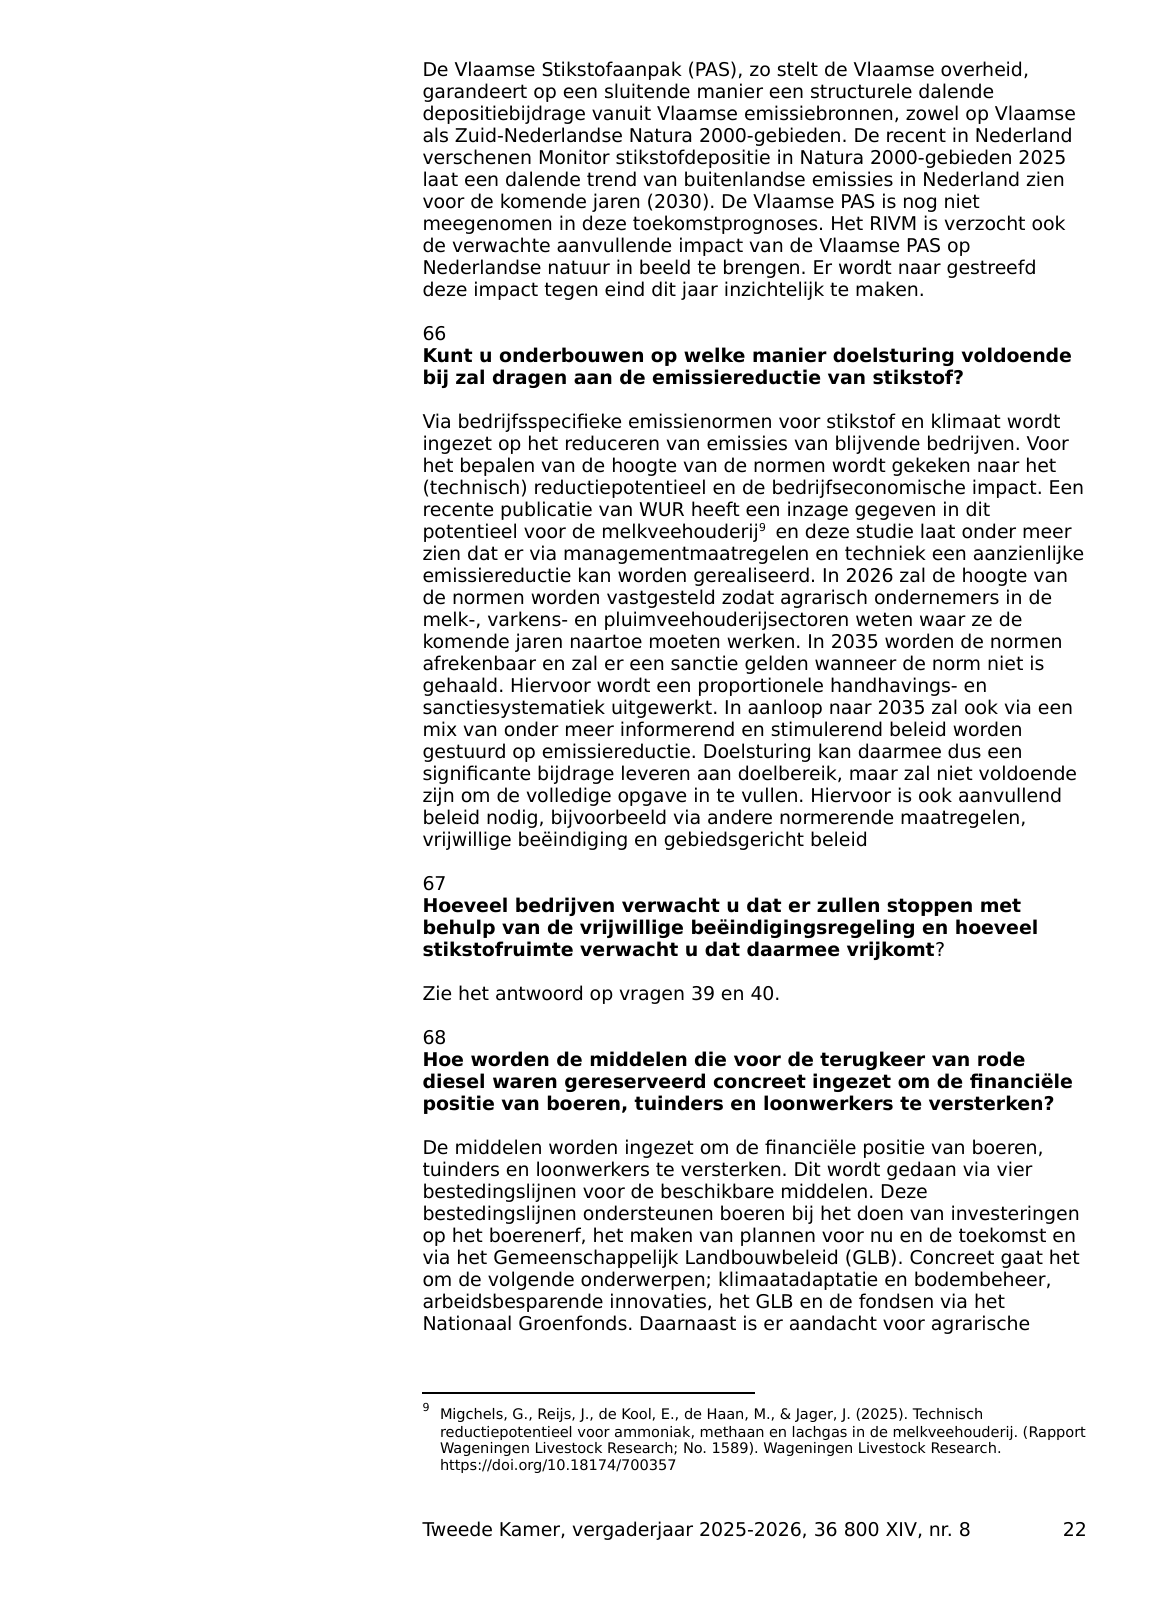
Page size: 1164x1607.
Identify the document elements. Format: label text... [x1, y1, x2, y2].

text Zie het antwoord op vragen 39 en 40. [422, 983, 1087, 1005]
text 66 [422, 323, 1087, 345]
text De Vlaamse Stikstofaanpak (PAS), zo stelt de Vlaamse overheid, garandeert op een sluitende manier een structurele dalende depositiebijdrage vanuit Vlaamse emissiebronnen, zowel op Vlaamse als Zuid-Nederlandse Natura 2000-gebieden. De recent in Nederland verschenen Monitor stikstofdepositie in Natura 2000-gebieden 2025 laat een dalende trend van buitenlandse emissies in Nederland zien voor de komende jaren (2030). De Vlaamse PAS is nog niet meegenomen in deze toekomstprognoses. Het RIVM is verzocht ook de verwachte aanvullende impact van de Vlaamse PAS op Nederlandse natuur in beeld te brengen. Er wordt naar gestreefd deze impact tegen eind dit jaar inzichtelijk te maken. [422, 59, 1087, 301]
text 68 [422, 1027, 1087, 1049]
text Hoeveel bedrijven verwacht u dat er zullen stoppen met behulp van de vrijwillige beëindigingsregeling en hoeveel stikstofruimte verwacht u dat daarmee vrijkomt? [422, 895, 1087, 961]
text Hoe worden de middelen die voor de terugkeer van rode diesel waren gereserveerd concreet ingezet om de financiële positie van boeren, tuinders en loonwerkers te versterken? [422, 1049, 1087, 1115]
text De middelen worden ingezet om de financiële positie van boeren, tuinders en loonwerkers te versterken. Dit wordt gedaan via vier bestedingslijnen voor de beschikbare middelen. Deze bestedingslijnen ondersteunen boeren bij het doen van investeringen op het boerenerf, het maken van plannen voor nu en de toekomst en via het Gemeenschappelijk Landbouwbeleid (GLB). Concreet gaat het om de volgende onderwerpen; klimaatadaptatie en bodembeheer, arbeidsbesparende innovaties, het GLB en de fondsen via het Nationaal Groenfonds. Daarnaast is er aandacht voor agrarische [422, 1137, 1087, 1335]
text 67 [422, 873, 1087, 895]
text Via bedrijfsspecifieke emissienormen voor stikstof en klimaat wordt ingezet op het reduceren van emissies van blijvende bedrijven. Voor het bepalen van de hoogte van de normen wordt gekeken naar het (technisch) reductiepotentieel en de bedrijfseconomische impact. Een recente publicatie van WUR heeft een inzage gegeven in dit potentieel voor de melkveehouderij en deze studie laat onder meer zien dat er via managementmaatregelen en techniek een aanzienlijke emissiereductie kan worden gerealiseerd. In 2026 zal de hoogte van de normen worden vastgesteld zodat agrarisch ondernemers in de melk-, varkens- en pluimveehouderijsectoren weten waar ze de komende jaren naartoe moeten werken. In 2035 worden de normen afrekenbaar en zal er een sanctie gelden wanneer de norm niet is gehaald. Hiervoor wordt een proportionele handhavings- en sanctiesystematiek uitgewerkt. In aanloop naar 2035 zal ook via een mix van onder meer informerend en stimulerend beleid worden gestuurd op emissiereductie. Doelsturing kan daarmee dus een significante bijdrage leveren aan doelbereik, maar zal niet voldoende zijn om de volledige opgave in te vullen. Hiervoor is ook aanvullend beleid nodig, bijvoorbeeld via andere normerende maatregelen, vrijwillige beëindiging en gebiedsgericht beleid [422, 411, 1087, 851]
text Kunt u onderbouwen op welke manier doelsturing voldoende bij zal dragen aan de emissiereductie van stikstof? [422, 345, 1087, 389]
text Migchels, G., Reijs, J., de Kool, E., de Haan, M., & Jager, J. (2025). Technisch reductiepotentieel voor ammoniak, methaan en lachgas in de melkveehouderij. (Rapport Wageningen Livestock Research; No. 1589). Wageningen Livestock Research. https://doi.org/10.18174/700357 [422, 1402, 1087, 1474]
